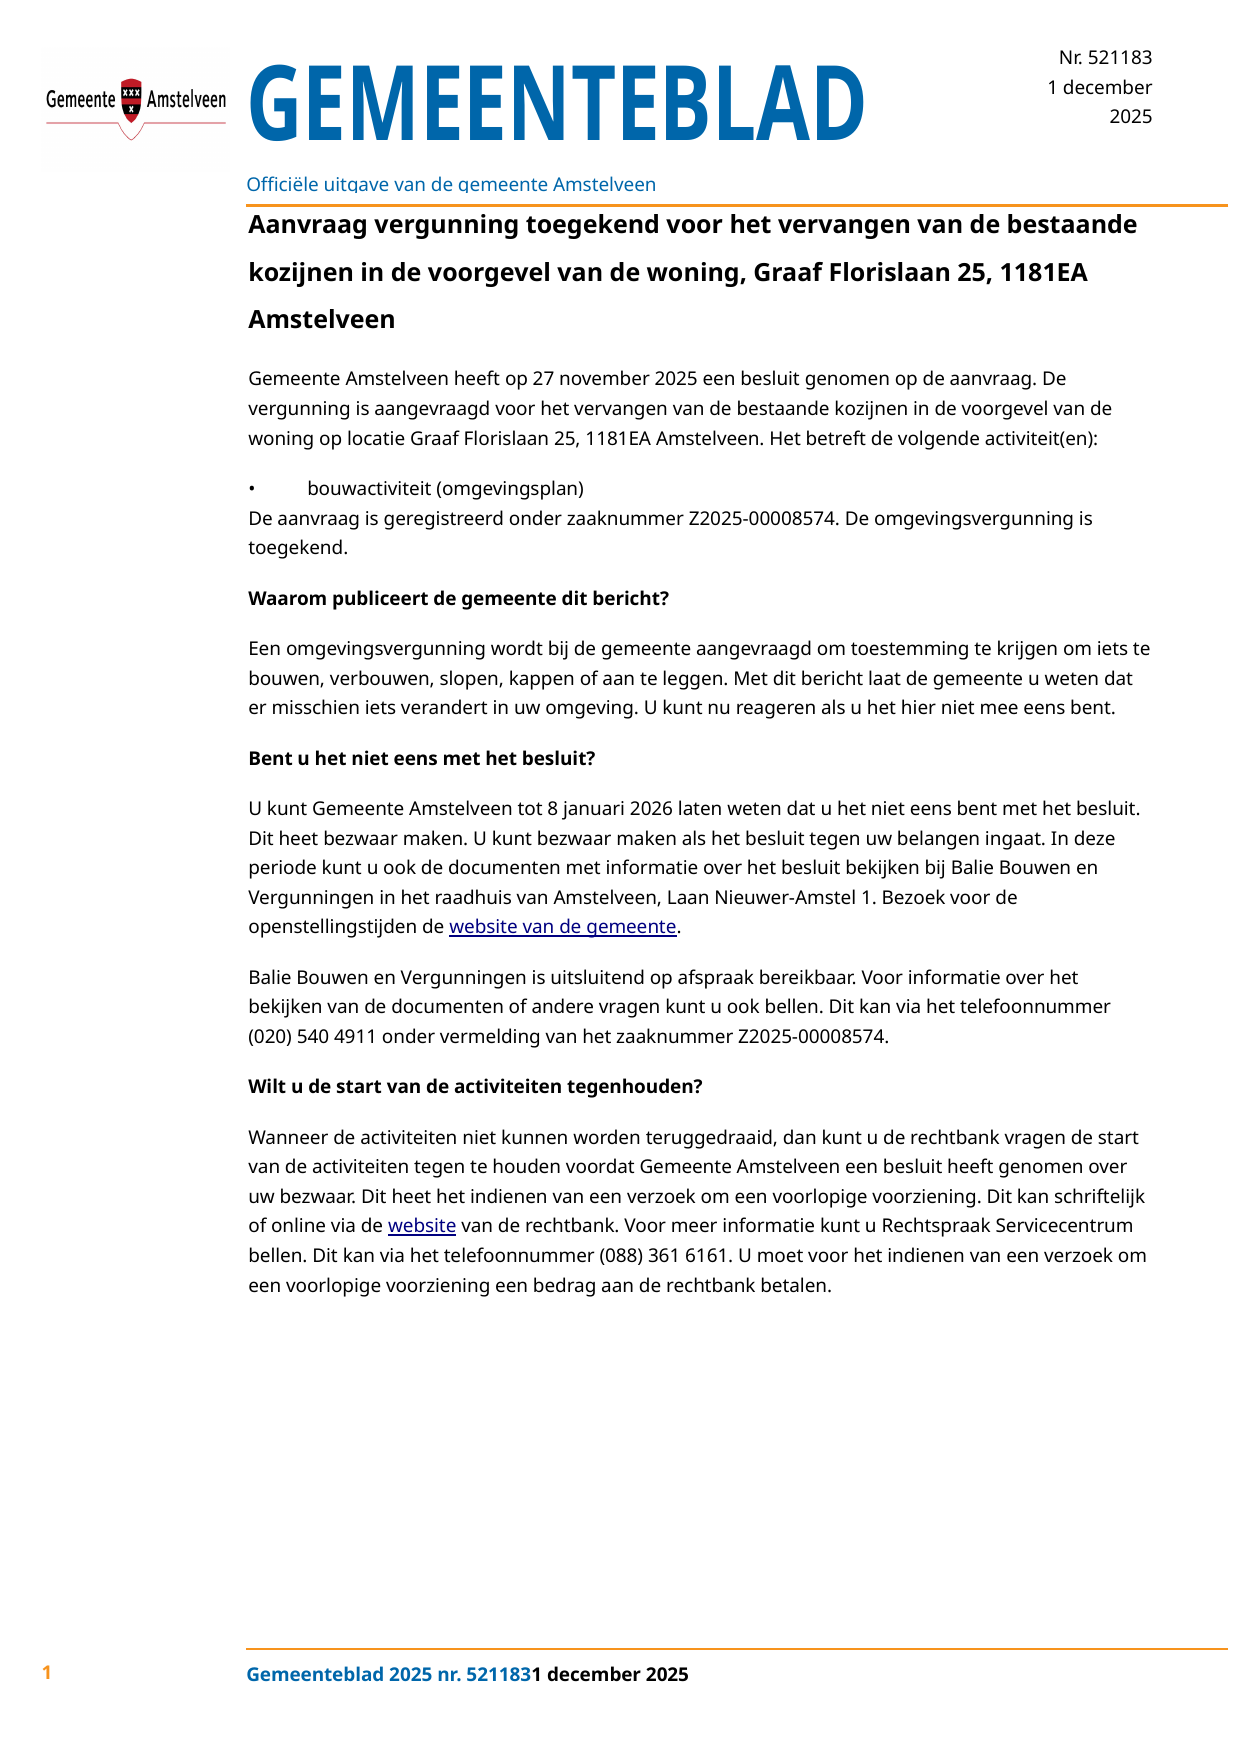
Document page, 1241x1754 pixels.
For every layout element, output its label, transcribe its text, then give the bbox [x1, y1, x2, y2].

text De aanvraag is geregistreerd onder zaaknummer Z2025-00008574. De omgevingsvergunning is toegekend. [248, 505, 1152, 560]
text Aanvraag vergunning toegekend voor het vervangen van de bestaande kozijnen in de voorgevel van de woning, Graaf Florislaan 25, 1181EA Amstelveen [248, 207, 1152, 336]
picture [41, 47, 231, 172]
text Bent u het niet eens met het besluit? [248, 745, 1152, 770]
text Wanneer de activiteiten niet kunnen worden teruggedraaid, dan kunt u de rechtbank vragen de start van de activiteiten tegen te houden voordat Gemeente Amstelveen een besluit heeft genomen over uw bezwaar. Dit heet het indienen van een verzoek om een voorlopige voorziening. Dit kan schriftelijk of online via de website van de rechtbank. Voor meer informatie kunt u Rechtspraak Servicecentrum bellen. Dit kan via het telefoonnummer (088) 361 6161. U moet voor het indienen van een verzoek om een voorlopige voorziening een bedrag aan de rechtbank betalen. [248, 1124, 1152, 1297]
text Balie Bouwen en Vergunningen is uitsluitend op afspraak bereikbaar. Voor informatie over het bekijken van de documenten of andere vragen kunt u ook bellen. Dit kan via het telefoonnummer (020) 540 4911 onder vermelding van het zaaknummer Z2025-00008574. [248, 964, 1152, 1049]
text U kunt Gemeente Amstelveen tot 8 januari 2026 laten weten dat u het niet eens bent met het besluit. Dit heet bezwaar maken. U kunt bezwaar maken als het besluit tegen uw belangen ingaat. In deze periode kunt u ook de documenten met informatie over het besluit bekijken bij Balie Bouwen en Vergunningen in het raadhuis van Amstelveen, Laan Nieuwer-Amstel 1. Bezoek voor de openstellingstijden de website van de gemeente. [248, 795, 1152, 939]
text Gemeente Amstelveen heeft op 27 november 2025 een besluit genomen op de aanvraag. De vergunning is aangevraagd voor het vervangen van de bestaande kozijnen in de voorgevel van de woning op locatie Graaf Florislaan 25, 1181EA Amstelveen. Het betreft de volgende activiteit(en): [248, 366, 1152, 450]
text Wilt u de start van de activiteiten tegenhouden? [248, 1073, 1152, 1099]
list bouwactiviteit (omgevingsplan) [248, 475, 1152, 501]
text Een omgevingsvergunning wordt bij de gemeente aangevraagd om toestemming te krijgen om iets te bouwen, verbouwen, slopen, kappen of aan te leggen. Met dit bericht laat de gemeente u weten dat er misschien iets verandert in uw omgeving. U kunt nu reageren als u het hier niet mee eens bent. [248, 635, 1152, 720]
text Waarom publiceert de gemeente dit bericht? [248, 585, 1152, 610]
